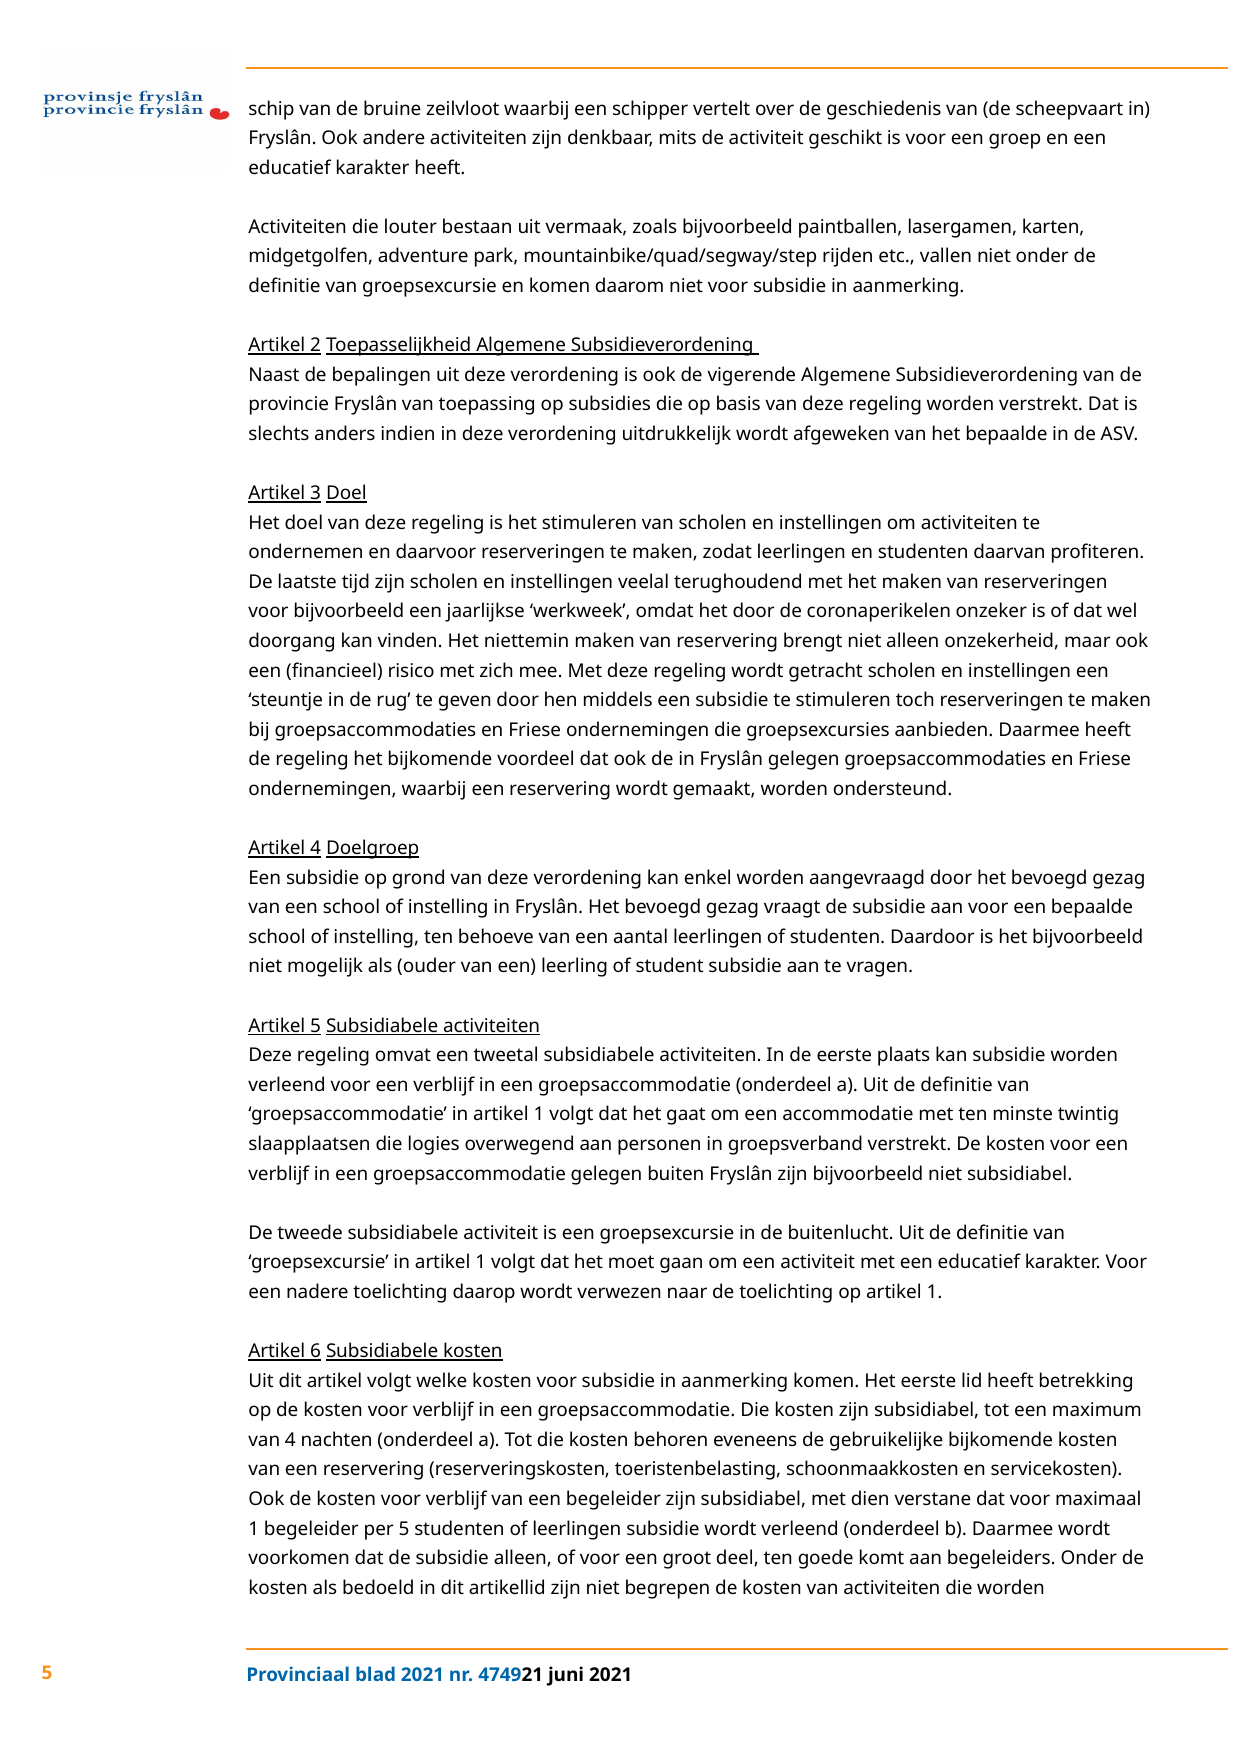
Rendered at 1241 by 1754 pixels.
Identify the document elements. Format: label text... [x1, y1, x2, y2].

text Uit dit artikel volgt welke kosten voor subsidie in aanmerking komen. Het eerste lid heeft betrekking op de kosten voor verblijf in een groepsaccommodatie. Die kosten zijn subsidiabel, tot een maximum van 4 nachten (onderdeel a). Tot die kosten behoren eveneens de gebruikelijke bijkomende kosten van een reservering (reserveringskosten, toeristenbelasting, schoonmaakkosten en servicekosten). Ook de kosten voor verblijf van een begeleider zijn subsidiabel, met dien verstane dat voor maximaal 1 begeleider per 5 studenten of leerlingen subsidie wordt verleend (onderdeel b). Daarmee wordt voorkomen dat de subsidie alleen, of voor een groot deel, ten goede komt aan begeleiders. Onder de kosten als bedoeld in dit artikellid zijn niet begrepen de kosten van activiteiten die worden [248, 1367, 1152, 1600]
picture [41, 47, 231, 172]
text Naast de bepalingen uit deze verordening is ook de vigerende Algemene Subsidieverordening van de provincie Fryslân van toepassing op subsidies die op basis van deze regeling worden verstrekt. Dat is slechts anders indien in deze verordening uitdrukkelijk wordt afgeweken van het bepaalde in de ASV. [248, 361, 1152, 446]
text Artikel 3 Doel [248, 479, 1152, 505]
text schip van de bruine zeilvloot waarbij een schipper vertelt over de geschiedenis van (de scheepvaart in) Fryslân. Ook andere activiteiten zijn denkbaar, mits de activiteit geschikt is voor een groep en een educatief karakter heeft. [248, 95, 1152, 180]
text Activiteiten die louter bestaan uit vermaak, zoals bijvoorbeeld paintballen, lasergamen, karten, midgetgolfen, adventure park, mountainbike/quad/segway/step rijden etc., vallen niet onder de definitie van groepsexcursie en komen daarom niet voor subsidie in aanmerking. [248, 213, 1152, 298]
text Artikel 4 Doelgroep [248, 834, 1152, 860]
text Artikel 6 Subsidiabele kosten [248, 1337, 1152, 1363]
text Het doel van deze regeling is het stimuleren van scholen en instellingen om activiteiten te ondernemen en daarvoor reserveringen te maken, zodat leerlingen en studenten daarvan profiteren. De laatste tijd zijn scholen en instellingen veelal terughoudend met het maken van reserveringen voor bijvoorbeeld een jaarlijkse ‘werkweek’, omdat het door de coronaperikelen onzeker is of dat wel doorgang kan vinden. Het niettemin maken van reservering brengt niet alleen onzekerheid, maar ook een (financieel) risico met zich mee. Met deze regeling wordt getracht scholen en instellingen een ‘steuntje in de rug’ te geven door hen middels een subsidie te stimuleren toch reserveringen te maken bij groepsaccommodaties en Friese ondernemingen die groepsexcursies aanbieden. Daarmee heeft de regeling het bijkomende voordeel dat ook de in Fryslân gelegen groepsaccommodaties en Friese ondernemingen, waarbij een reservering wordt gemaakt, worden ondersteund. [248, 509, 1152, 801]
text Deze regeling omvat een tweetal subsidiabele activiteiten. In de eerste plaats kan subsidie worden verleend voor een verblijf in een groepsaccommodatie (onderdeel a). Uit de definitie van ‘groepsaccommodatie’ in artikel 1 volgt dat het gaat om een accommodatie met ten minste twintig slaapplaatsen die logies overwegend aan personen in groepsverband verstrekt. De kosten voor een verblijf in een groepsaccommodatie gelegen buiten Fryslân zijn bijvoorbeeld niet subsidiabel. [248, 1041, 1152, 1186]
text Artikel 5 Subsidiabele activiteiten [248, 1012, 1152, 1038]
text Artikel 2 Toepasselijkheid Algemene Subsidieverordening [248, 331, 1152, 357]
text Een subsidie op grond van deze verordening kan enkel worden aangevraagd door het bevoegd gezag van een school of instelling in Fryslân. Het bevoegd gezag vraagt de subsidie aan voor een bepaalde school of instelling, ten behoeve van een aantal leerlingen of studenten. Daardoor is het bijvoorbeeld niet mogelijk als (ouder van een) leerling of student subsidie aan te vragen. [248, 864, 1152, 978]
text De tweede subsidiabele activiteit is een groepsexcursie in de buitenlucht. Uit de definitie van ‘groepsexcursie’ in artikel 1 volgt dat het moet gaan om een activiteit met een educatief karakter. Voor een nadere toelichting daarop wordt verwezen naar de toelichting op artikel 1. [248, 1219, 1152, 1304]
